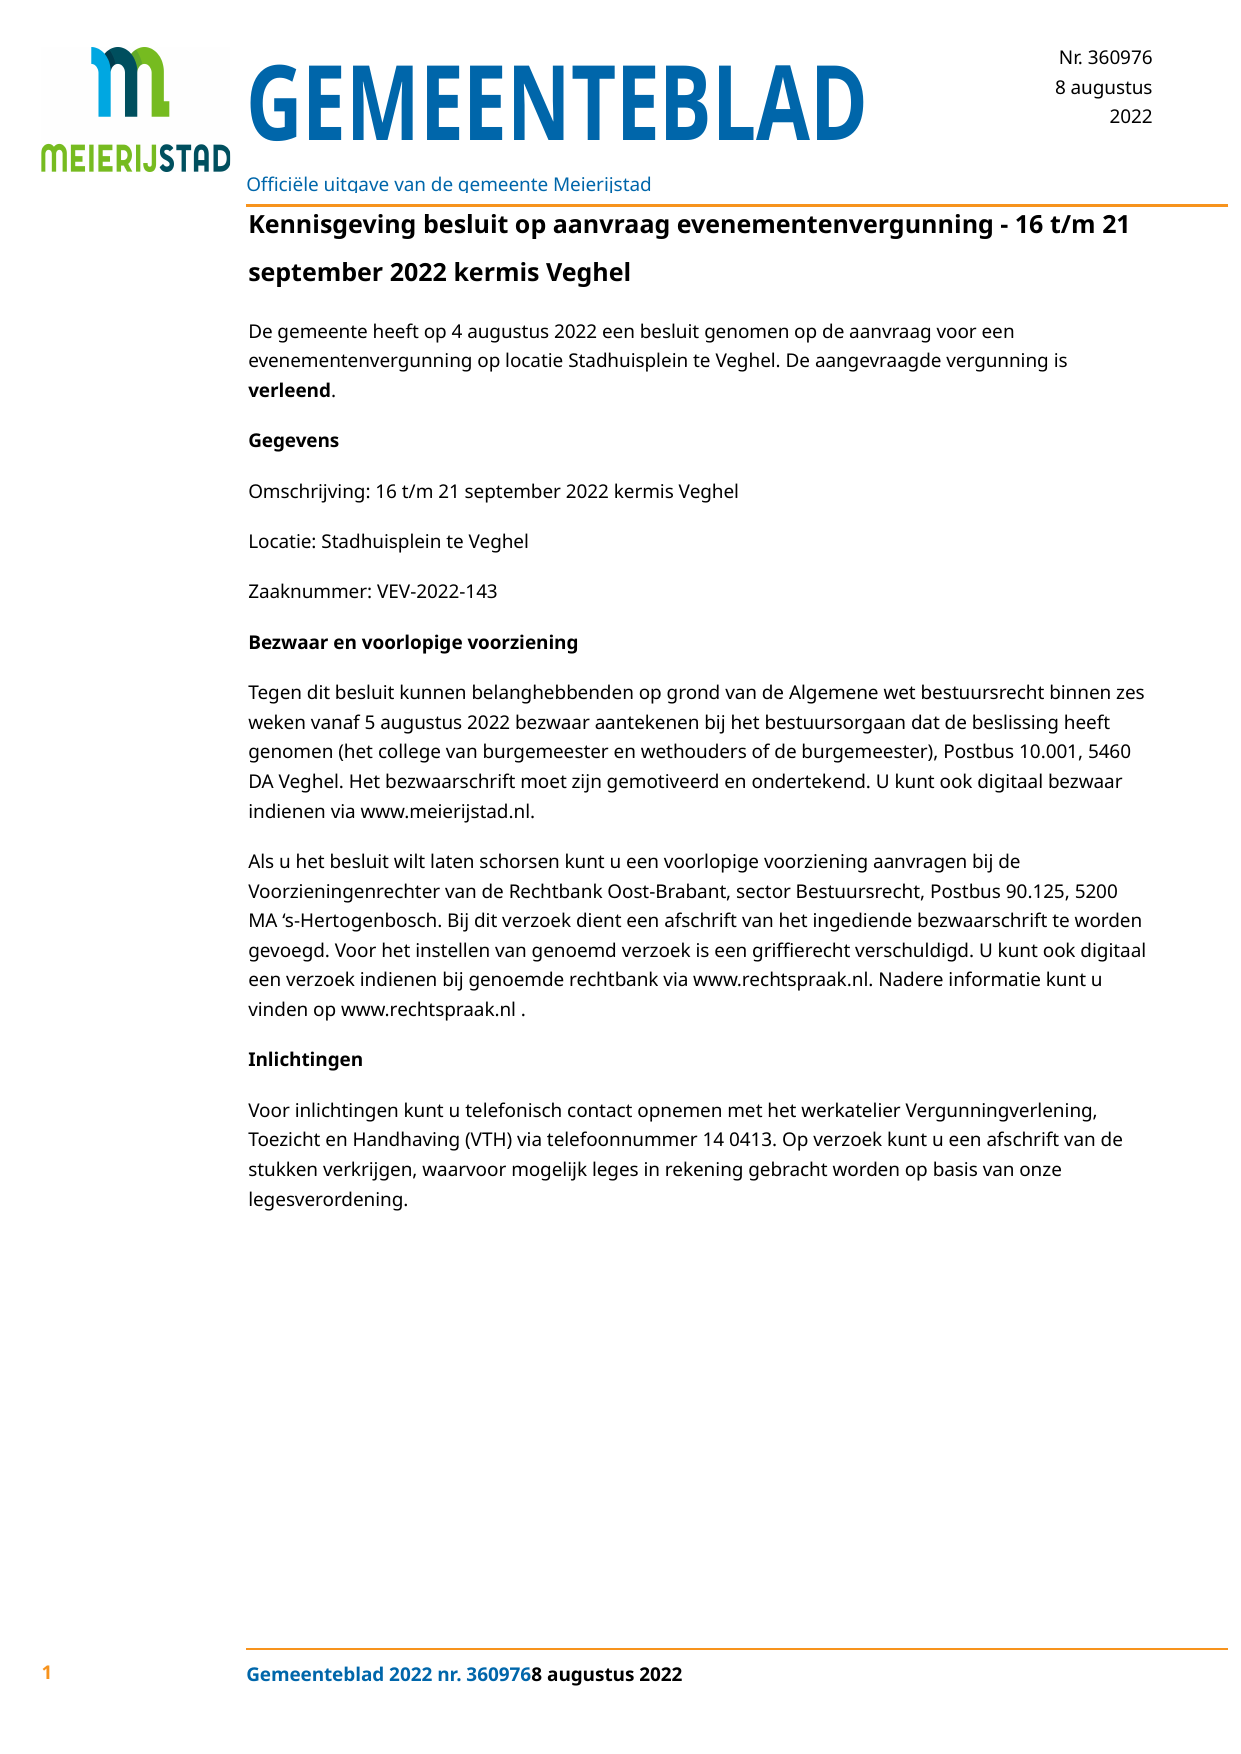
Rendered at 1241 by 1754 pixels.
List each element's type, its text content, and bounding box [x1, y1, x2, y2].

text Bezwaar en voorlopige voorziening [248, 629, 1152, 655]
text Tegen dit besluit kunnen belanghebbenden op grond van de Algemene wet bestuursrecht binnen zes weken vanaf 5 augustus 2022 bezwaar aantekenen bij het bestuursorgaan dat de beslissing heeft genomen (het college van burgemeester en wethouders of de burgemeester), Postbus 10.001, 5460 DA Veghel. Het bezwaarschrift moet zijn gemotiveerd en ondertekend. U kunt ook digitaal bezwaar indienen via www.meierijstad.nl. [248, 679, 1152, 824]
text Als u het besluit wilt laten schorsen kunt u een voorlopige voorziening aanvragen bij de Voorzieningenrechter van de Rechtbank Oost-Brabant, sector Bestuursrecht, Postbus 90.125, 5200 MA ‘s-Hertogenbosch. Bij dit verzoek dient een afschrift van het ingediende bezwaarschrift te worden gevoegd. Voor het instellen van genoemd verzoek is een griffierecht verschuldigd. U kunt ook digitaal een verzoek indienen bij genoemde rechtbank via www.rechtspraak.nl. Nadere informatie kunt u vinden op www.rechtspraak.nl . [248, 848, 1152, 1022]
text Zaaknummer: VEV-2022-143 [248, 579, 1152, 604]
picture [41, 47, 231, 172]
text De gemeente heeft op 4 augustus 2022 een besluit genomen op de aanvraag voor een evenementenvergunning op locatie Stadhuisplein te Veghel. De aangevraagde vergunning is verleend. [248, 318, 1152, 403]
text Gegevens [248, 427, 1152, 453]
text Inlichtingen [248, 1047, 1152, 1072]
text Omschrijving: 16 t/m 21 september 2022 kermis Veghel [248, 478, 1152, 504]
text Locatie: Stadhuisplein te Veghel [248, 528, 1152, 554]
text Voor inlichtingen kunt u telefonisch contact opnemen met het werkatelier Vergunningverlening, Toezicht en Handhaving (VTH) via telefoonnummer 14 0413. Op verzoek kunt u een afschrift van de stukken verkrijgen, waarvoor mogelijk leges in rekening gebracht worden op basis van onze legesverordening. [248, 1097, 1152, 1212]
text Kennisgeving besluit op aanvraag evenementenvergunning - 16 t/m 21 september 2022 kermis Veghel [248, 207, 1152, 288]
